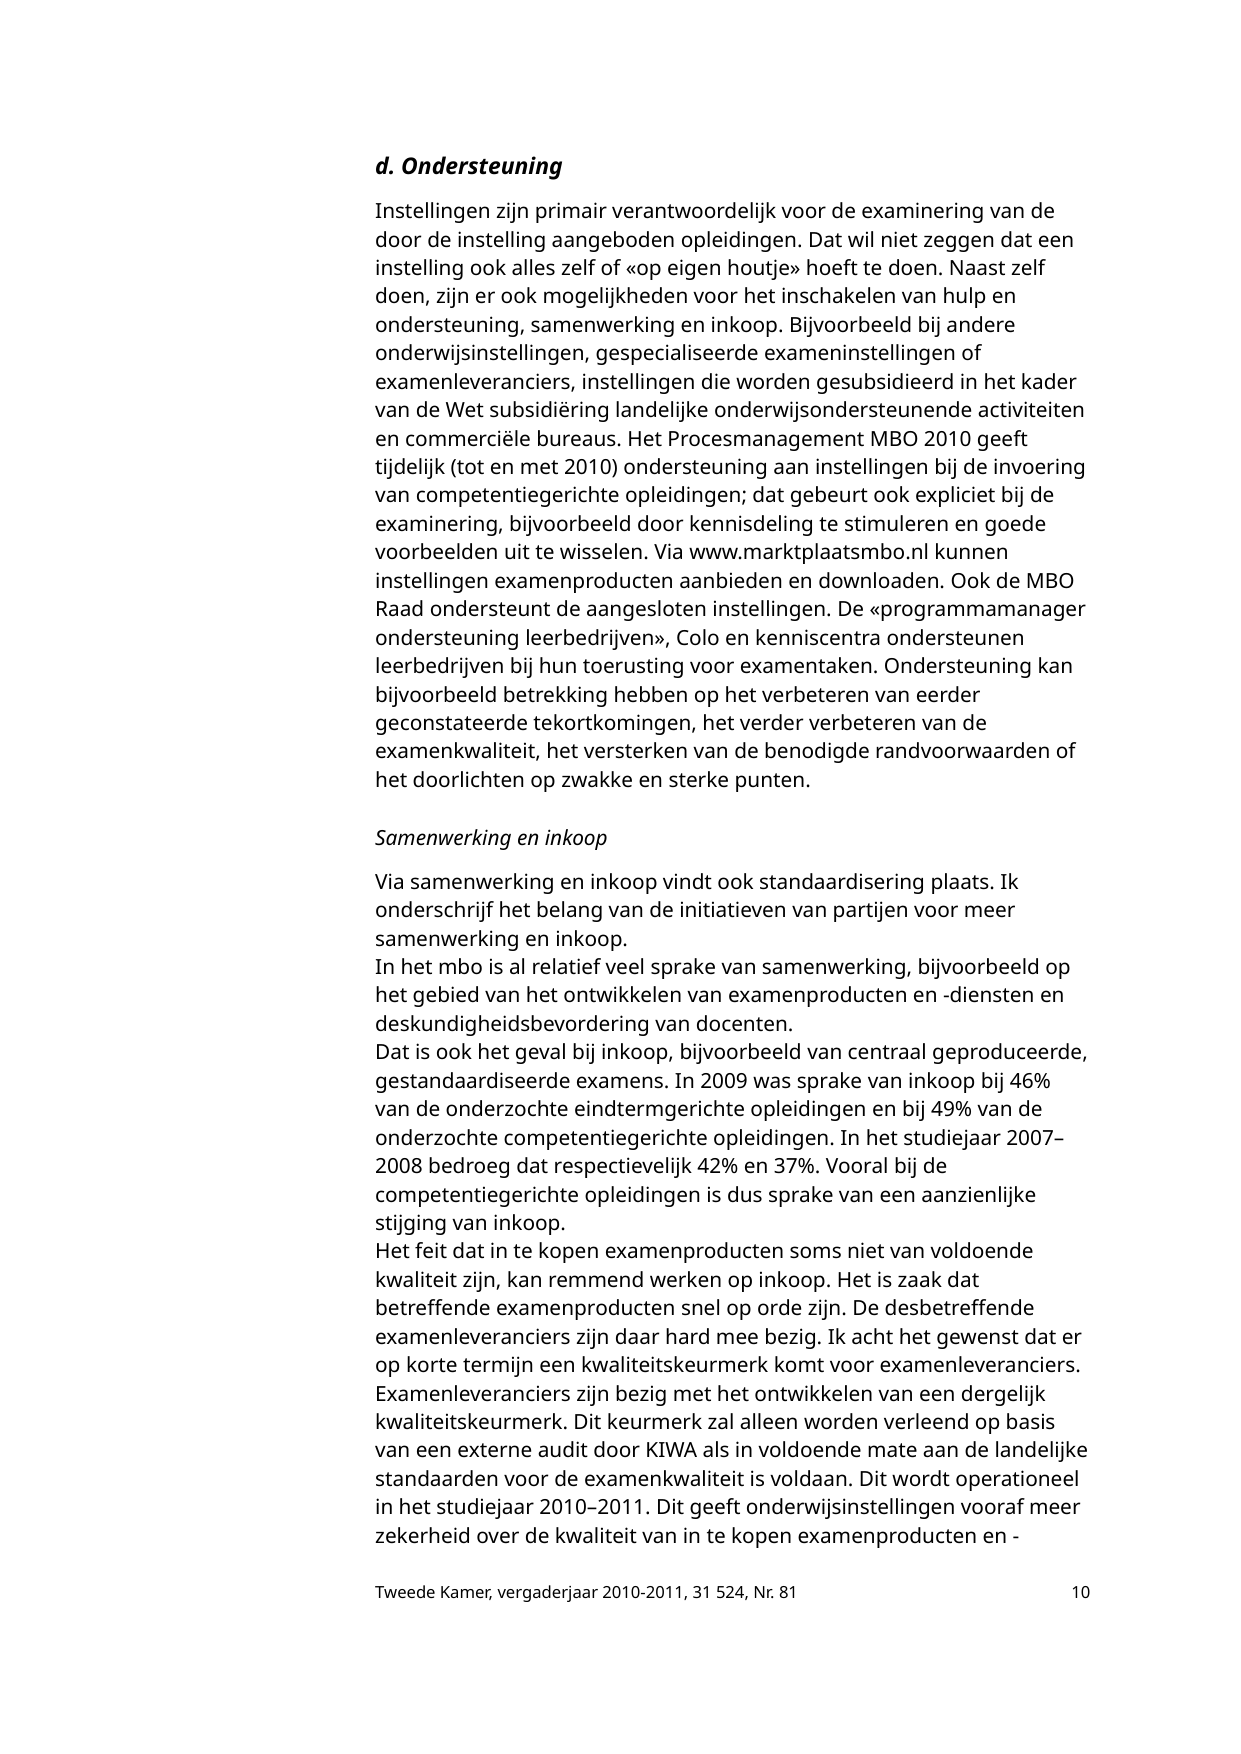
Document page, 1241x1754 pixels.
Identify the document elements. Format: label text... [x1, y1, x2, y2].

text Via samenwerking en inkoop vindt ook standaardisering plaats. Ik onderschrijf het belang van de initiatieven van partijen voor meer samenwerking en inkoop. [375, 867, 1090, 952]
text Samenwerking en inkoop [375, 823, 1090, 852]
text Dat is ook het geval bij inkoop, bijvoorbeeld van centraal geproduceerde, gestandaardiseerde examens. In 2009 was sprake van inkoop bij 46% van de onderzochte eindtermgerichte opleidingen en bij 49% van de onderzochte competentiegerichte opleidingen. In het studiejaar 2007–2008 bedroeg dat respectievelijk 42% en 37%. Vooral bij de competentiegerichte opleidingen is dus sprake van een aanzienlijke stijging van inkoop. [375, 1037, 1090, 1237]
subtitle d. Ondersteuning [375, 150, 1090, 181]
text Het feit dat in te kopen examenproducten soms niet van voldoende kwaliteit zijn, kan remmend werken op inkoop. Het is zaak dat betreffende examenproducten snel op orde zijn. De desbetreffende examenleveranciers zijn daar hard mee bezig. Ik acht het gewenst dat er op korte termijn een kwaliteitskeurmerk komt voor examenleveranciers. Examenleveranciers zijn bezig met het ontwikkelen van een dergelijk kwaliteitskeurmerk. Dit keurmerk zal alleen worden verleend op basis van een externe audit door KIWA als in voldoende mate aan de landelijke standaarden voor de examenkwaliteit is voldaan. Dit wordt operationeel in het studiejaar 2010–2011. Dit geeft onderwijsinstellingen vooraf meer zekerheid over de kwaliteit van in te kopen examenproducten en [375, 1237, 1090, 1549]
text In het mbo is al relatief veel sprake van samenwerking, bijvoorbeeld op het gebied van het ontwikkelen van examenproducten en -diensten en deskundigheidsbevordering van docenten. [375, 952, 1090, 1037]
text Instellingen zijn primair verantwoordelijk voor de examinering van de door de instelling aangeboden opleidingen. Dat wil niet zeggen dat een instelling ook alles zelf of «op eigen houtje» hoeft te doen. Naast zelf doen, zijn er ook mogelijkheden voor het inschakelen van hulp en ondersteuning, samenwerking en inkoop. Bijvoorbeeld bij andere onderwijsinstellingen, gespecialiseerde exameninstellingen of examenleveranciers, instellingen die worden gesubsidieerd in het kader van de Wet subsidiëring landelijke onderwijsondersteunende activiteiten en commerciële bureaus. Het Procesmanagement MBO 2010 geeft tijdelijk (tot en met 2010) ondersteuning aan instellingen bij de invoering van competentiegerichte opleidingen; dat gebeurt ook expliciet bij de examinering, bijvoorbeeld door kennisdeling te stimuleren en goede voorbeelden uit te wisselen. Via www.marktplaatsmbo.nl kunnen instellingen examenproducten aanbieden en downloaden. Ook de MBO Raad ondersteunt de aangesloten instellingen. De «programmamanager ondersteuning leerbedrijven», Colo en kenniscentra ondersteunen leerbedrijven bij hun toerusting voor examentaken. Ondersteuning kan bijvoorbeeld betrekking hebben op het verbeteren van eerder geconstateerde tekortkomingen, het verder verbeteren van de examenkwaliteit, het versterken van de benodigde randvoorwaarden of het doorlichten op zwakke en sterke punten. [375, 196, 1090, 793]
